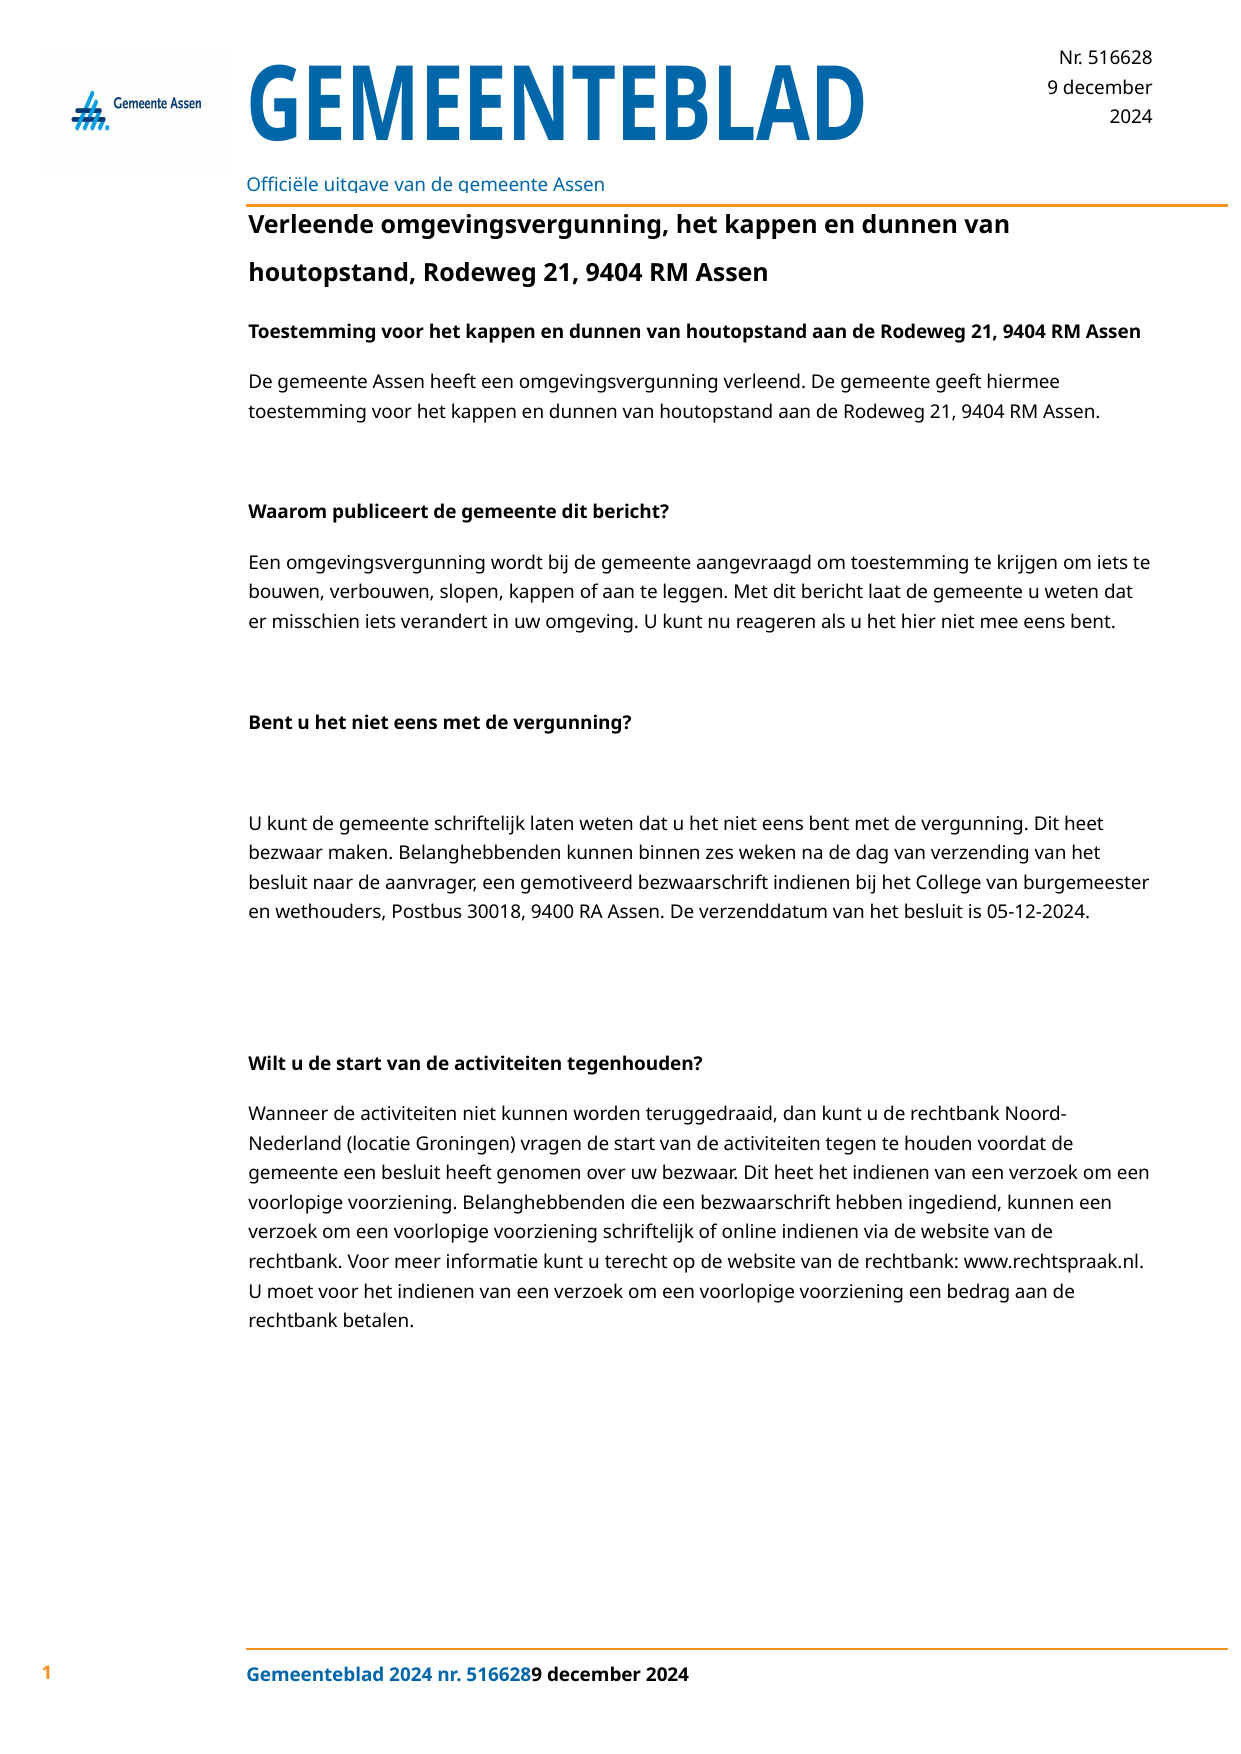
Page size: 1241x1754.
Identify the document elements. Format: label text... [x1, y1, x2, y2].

text De gemeente Assen heeft een omgevingsvergunning verleend. De gemeente geeft hiermee toestemming voor het kappen en dunnen van houtopstand aan de Rodeweg 21, 9404 RM Assen. [248, 368, 1152, 424]
text Waarom publiceert de gemeente dit bericht? [248, 499, 1152, 524]
picture [41, 47, 231, 172]
text Wanneer de activiteiten niet kunnen worden teruggedraaid, dan kunt u de rechtbank Noord-Nederland (locatie Groningen) vragen de start van de activiteiten tegen te houden voordat de gemeente een besluit heeft genomen over uw bezwaar. Dit heet het indienen van een verzoek om een voorlopige voorziening. Belanghebbenden die een bezwaarschrift hebben ingediend, kunnen een verzoek om een voorlopige voorziening schriftelijk of online indienen via de website van de rechtbank. Voor meer informatie kunt u terecht op de website van de rechtbank: www.rechtspraak.nl. U moet voor het indienen van een verzoek om een voorlopige voorziening een bedrag aan de rechtbank betalen. [248, 1100, 1152, 1333]
text Toestemming voor het kappen en dunnen van houtopstand aan de Rodeweg 21, 9404 RM Assen [248, 318, 1152, 344]
text Bent u het niet eens met de vergunning? [248, 709, 1152, 735]
text Verleende omgevingsvergunning, het kappen en dunnen van houtopstand, Rodeweg 21, 9404 RM Assen [248, 207, 1152, 288]
text U kunt de gemeente schriftelijk laten weten dat u het niet eens bent met de vergunning. Dit heet bezwaar maken. Belanghebbenden kunnen binnen zes weken na de dag van verzending van het besluit naar de aanvrager, een gemotiveerd bezwaarschrift indienen bij het College van burgemeester en wethouders, Postbus 30018, 9400 RA Assen. De verzenddatum van het besluit is 05-12-2024. [248, 810, 1152, 924]
text Wilt u de start van de activiteiten tegenhouden? [248, 1050, 1152, 1076]
text Een omgevingsvergunning wordt bij de gemeente aangevraagd om toestemming te krijgen om iets te bouwen, verbouwen, slopen, kappen of aan te leggen. Met dit bericht laat de gemeente u weten dat er misschien iets verandert in uw omgeving. U kunt nu reageren als u het hier niet mee eens bent. [248, 549, 1152, 634]
